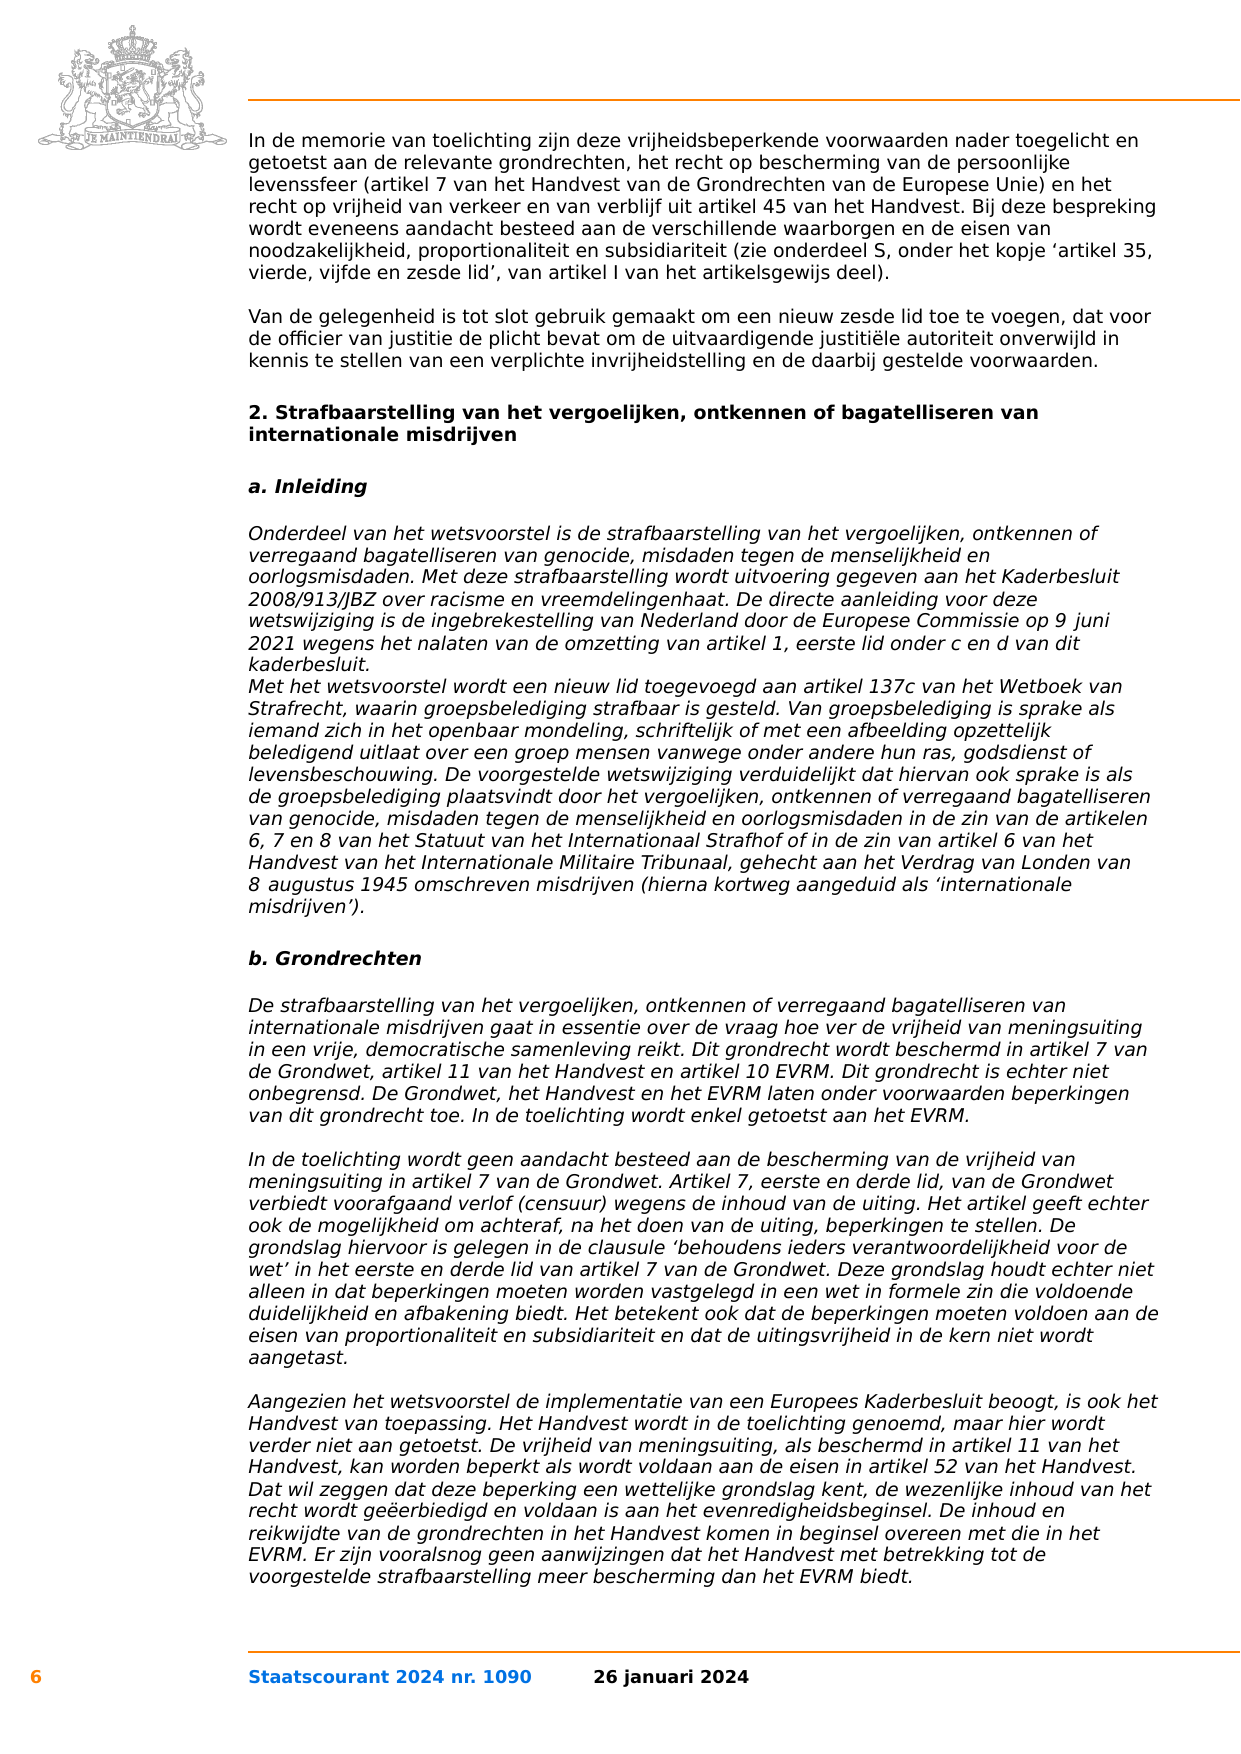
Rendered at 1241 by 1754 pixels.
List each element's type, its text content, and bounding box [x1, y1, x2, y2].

text Aangezien het wetsvoorstel de implementatie van een Europees Kaderbesluit beoogt, is ook het Handvest van toepassing. Het Handvest wordt in de toelichting genoemd, maar hier wordt verder niet aan getoetst. De vrijheid van meningsuiting, als beschermd in artikel 11 van het Handvest, kan worden beperkt als wordt voldaan aan de eisen in artikel 52 van het Handvest. Dat wil zeggen dat deze beperking een wettelijke grondslag kent, de wezenlijke inhoud van het recht wordt geëerbiedigd en voldaan is aan het evenredigheidsbeginsel. De inhoud en reikwijdte van de grondrechten in het Handvest komen in beginsel overeen met die in het EVRM. Er zijn vooralsnog geen aanwijzingen dat het Handvest met betrekking tot de voorgestelde strafbaarstelling meer bescherming dan het EVRM biedt. [248, 1391, 1163, 1588]
subtitle b. Grondrechten [248, 948, 1163, 970]
text De strafbaarstelling van het vergoelijken, ontkennen of verregaand bagatelliseren van internationale misdrijven gaat in essentie over de vraag hoe ver de vrijheid van meningsuiting in een vrije, democratische samenleving reikt. Dit grondrecht wordt beschermd in artikel 7 van de Grondwet, artikel 11 van het Handvest en artikel 10 EVRM. Dit grondrecht is echter niet onbegrensd. De Grondwet, het Handvest en het EVRM laten onder voorwaarden beperkingen van dit grondrecht toe. In de toelichting wordt enkel getoetst aan het EVRM. [248, 995, 1163, 1127]
text Onderdeel van het wetsvoorstel is de strafbaarstelling van het vergoelijken, ontkennen of verregaand bagatelliseren van genocide, misdaden tegen de menselijkheid en oorlogsmisdaden. Met deze strafbaarstelling wordt uitvoering gegeven aan het Kaderbesluit 2008/913/JBZ over racisme en vreemdelingenhaat. De directe aanleiding voor deze wetswijziging is de ingebrekestelling van Nederland door de Europese Commissie op 9 juni 2021 wegens het nalaten van de omzetting van artikel 1, eerste lid onder c en d van dit kaderbesluit. [248, 522, 1163, 676]
text In de memorie van toelichting zijn deze vrijheidsbeperkende voorwaarden nader toegelicht en getoetst aan de relevante grondrechten, het recht op bescherming van de persoonlijke levenssfeer (artikel 7 van het Handvest van de Grondrechten van de Europese Unie) en het recht op vrijheid van verkeer en van verblijf uit artikel 45 van het Handvest. Bij deze bespreking wordt eveneens aandacht besteed aan de verschillende waarborgen en de eisen van noodzakelijkheid, proportionaliteit en subsidiariteit (zie onderdeel S, onder het kopje ‘artikel 35, vierde, vijfde en zesde lid’, van artikel I van het artikelsgewijs deel). [248, 130, 1163, 284]
subtitle 2. Strafbaarstelling van het vergoelijken, ontkennen of bagatelliseren van internationale misdrijven [248, 402, 1163, 446]
text Met het wetsvoorstel wordt een nieuw lid toegevoegd aan artikel 137c van het Wetboek van Strafrecht, waarin groepsbelediging strafbaar is gesteld. Van groepsbelediging is sprake als iemand zich in het openbaar mondeling, schriftelijk of met een afbeelding opzettelijk beledigend uitlaat over een groep mensen vanwege onder andere hun ras, godsdienst of levensbeschouwing. De voorgestelde wetswijziging verduidelijkt dat hiervan ook sprake is als de groepsbelediging plaatsvindt door het vergoelijken, ontkennen of verregaand bagatelliseren van genocide, misdaden tegen de menselijkheid en oorlogsmisdaden in de zin van de artikelen 6, 7 en 8 van het Statuut van het Internationaal Strafhof of in de zin van artikel 6 van het Handvest van het Internationale Militaire Tribunaal, gehecht aan het Verdrag van Londen van 8 augustus 1945 omschreven misdrijven (hierna kortweg aangeduid als ‘internationale misdrijven’). [248, 676, 1163, 918]
subtitle a. Inleiding [248, 476, 1163, 497]
text Van de gelegenheid is tot slot gebruik gemaakt om een nieuw zesde lid toe te voegen, dat voor de officier van justitie de plicht bevat om de uitvaardigende justitiële autoriteit onverwijld in kennis te stellen van een verplichte invrijheidstelling en de daarbij gestelde voorwaarden. [248, 306, 1163, 372]
text In de toelichting wordt geen aandacht besteed aan de bescherming van de vrijheid van meningsuiting in artikel 7 van de Grondwet. Artikel 7, eerste en derde lid, van de Grondwet verbiedt voorafgaand verlof (censuur) wegens de inhoud van de uiting. Het artikel geeft echter ook de mogelijkheid om achteraf, na het doen van de uiting, beperkingen te stellen. De grondslag hiervoor is gelegen in de clausule ‘behoudens ieders verantwoordelijkheid voor de wet’ in het eerste en derde lid van artikel 7 van de Grondwet. Deze grondslag houdt echter niet alleen in dat beperkingen moeten worden vastgelegd in een wet in formele zin die voldoende duidelijkheid en afbakening biedt. Het betekent ook dat de beperkingen moeten voldoen aan de eisen van proportionaliteit en subsidiariteit en dat de uitingsvrijheid in de kern niet wordt aangetast. [248, 1149, 1163, 1369]
picture [38, 25, 227, 150]
